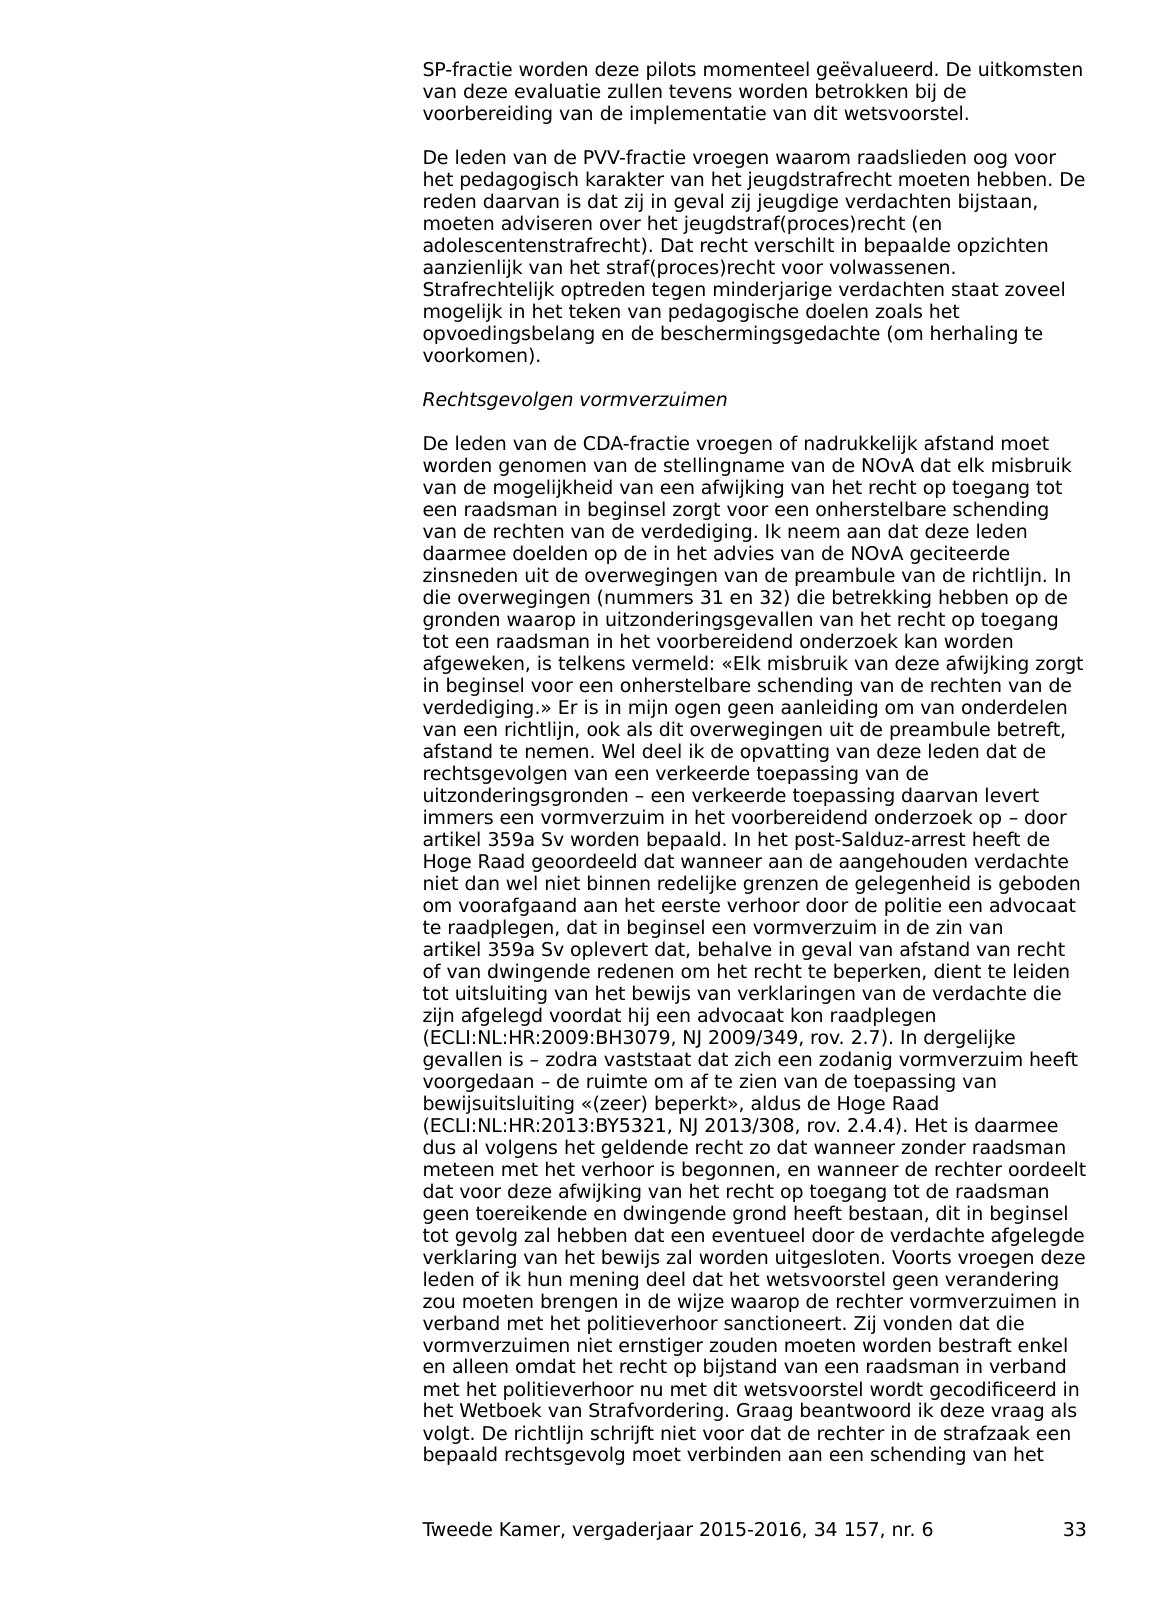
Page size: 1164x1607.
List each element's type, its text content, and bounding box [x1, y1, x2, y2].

text De leden van de CDA-fractie vroegen of nadrukkelijk afstand moet worden genomen van de stellingname van de NOvA dat elk misbruik van de mogelijkheid van een afwijking van het recht op toegang tot een raadsman in beginsel zorgt voor een onherstelbare schending van de rechten van de verdediging. Ik neem aan dat deze leden daarmee doelden op de in het advies van de NOvA geciteerde zinsneden uit de overwegingen van de preambule van de richtlijn. In die overwegingen (nummers 31 en 32) die betrekking hebben op de gronden waarop in uitzonderingsgevallen van het recht op toegang tot een raadsman in het voorbereidend onderzoek kan worden afgeweken, is telkens vermeld: «Elk misbruik van deze afwijking zorgt in beginsel voor een onherstelbare schending van de rechten van de verdediging.» Er is in mijn ogen geen aanleiding om van onderdelen van een richtlijn, ook als dit overwegingen uit de preambule betreft, afstand te nemen. Wel deel ik de opvatting van deze leden dat de rechtsgevolgen van een verkeerde toepassing van de uitzonderingsgronden – een verkeerde toepassing daarvan levert immers een vormverzuim in het voorbereidend onderzoek op – door artikel 359a Sv worden bepaald. In het post-Salduz-arrest heeft de Hoge Raad geoordeeld dat wanneer aan de aangehouden verdachte niet dan wel niet binnen redelijke grenzen de gelegenheid is geboden om voorafgaand aan het eerste verhoor door de politie een advocaat te raadplegen, dat in beginsel een vormverzuim in de zin van artikel 359a Sv oplevert dat, behalve in geval van afstand van recht of van dwingende redenen om het recht te beperken, dient te leiden tot uitsluiting van het bewijs van verklaringen van de verdachte die zijn afgelegd voordat hij een advocaat kon raadplegen (ECLI:NL:HR:2009:BH3079, NJ 2009/349, rov. 2.7). In dergelijke gevallen is – zodra vaststaat dat zich een zodanig vormverzuim heeft voorgedaan – de ruimte om af te zien van de toepassing van bewijsuitsluiting «(zeer) beperkt», aldus de Hoge Raad (ECLI:NL:HR:2013:BY5321, NJ 2013/308, rov. 2.4.4). Het is daarmee dus al volgens het geldende recht zo dat wanneer zonder raadsman meteen met het verhoor is begonnen, en wanneer de rechter oordeelt dat voor deze afwijking van het recht op toegang tot de raadsman geen toereikende en dwingende grond heeft bestaan, dit in beginsel tot gevolg zal hebben dat een eventueel door de verdachte afgelegde verklaring van het bewijs zal worden uitgesloten. Voorts vroegen deze leden of ik hun mening deel dat het wetsvoorstel geen verandering zou moeten brengen in de wijze waarop de rechter vormverzuimen in verband met het politieverhoor sanctioneert. Zij vonden dat die vormverzuimen niet ernstiger zouden moeten worden bestraft enkel en alleen omdat het recht op bijstand van een raadsman in verband met het politieverhoor nu met dit wetsvoorstel wordt gecodificeerd in het Wetboek van Strafvordering. Graag beantwoord ik deze vraag als volgt. De richtlijn schrijft niet voor dat de rechter in de strafzaak een bepaald rechtsgevolg moet verbinden aan een schending van het [422, 433, 1087, 1466]
subtitle Rechtsgevolgen vormverzuimen [422, 389, 1087, 411]
text De leden van de PVV-fractie vroegen waarom raadslieden oog voor het pedagogisch karakter van het jeugdstrafrecht moeten hebben. De reden daarvan is dat zij in geval zij jeugdige verdachten bijstaan, moeten adviseren over het jeugdstraf(proces)recht (en adolescentenstrafrecht). Dat recht verschilt in bepaalde opzichten aanzienlijk van het straf(proces)recht voor volwassenen. Strafrechtelijk optreden tegen minderjarige verdachten staat zoveel mogelijk in het teken van pedagogische doelen zoals het opvoedingsbelang en de beschermingsgedachte (om herhaling te voorkomen). [422, 147, 1087, 367]
text SP-fractie worden deze pilots momenteel geëvalueerd. De uitkomsten van deze evaluatie zullen tevens worden betrokken bij de voorbereiding van de implementatie van dit wetsvoorstel. [422, 59, 1087, 125]
